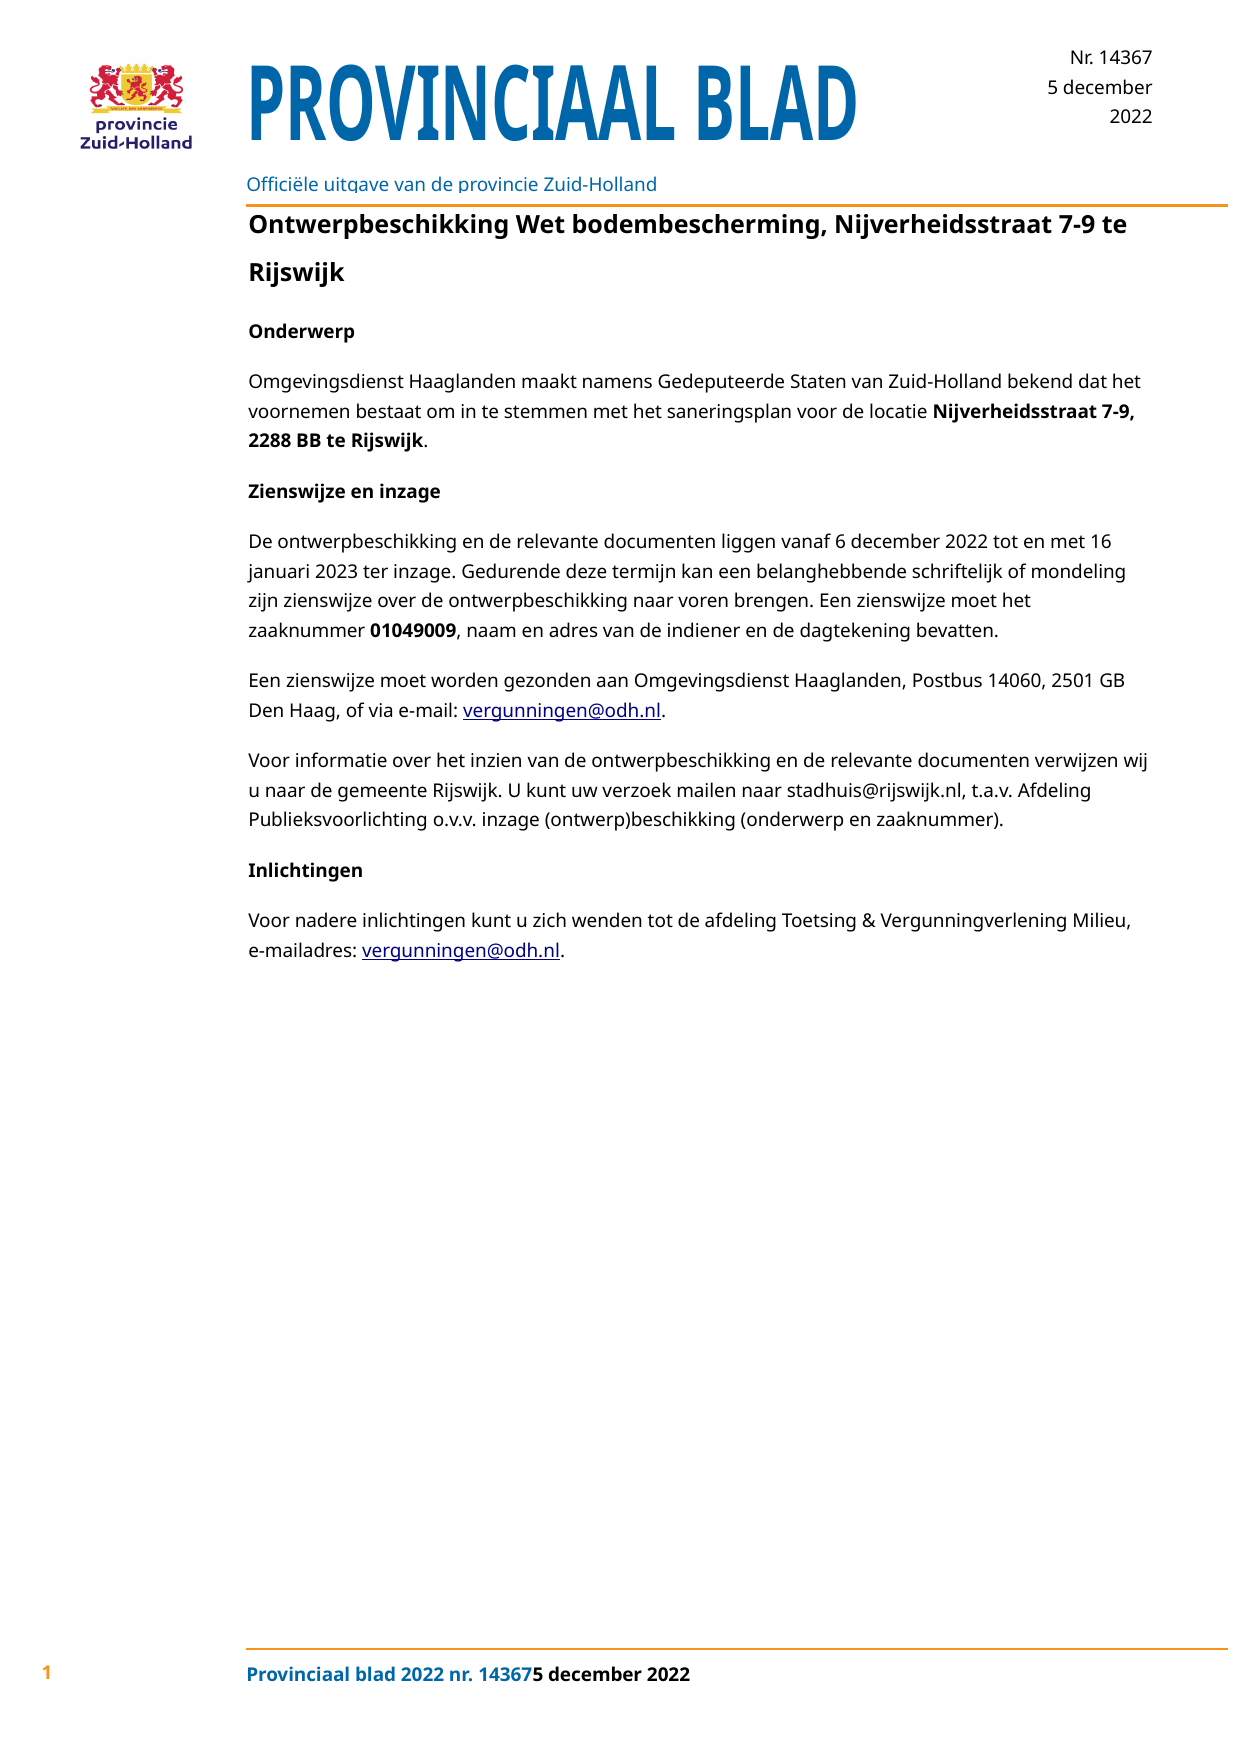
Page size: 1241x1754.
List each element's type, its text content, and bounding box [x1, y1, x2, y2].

text Inlichtingen [248, 857, 1152, 883]
text Zienswijze en inzage [248, 478, 1152, 504]
text De ontwerpbeschikking en de relevante documenten liggen vanaf 6 december 2022 tot en met 16 januari 2023 ter inzage. Gedurende deze termijn kan een belanghebbende schriftelijk of mondeling zijn zienswijze over de ontwerpbeschikking naar voren brengen. Een zienswijze moet het zaaknummer 01049009, naam en adres van de indiener en de dagtekening bevatten. [248, 528, 1152, 643]
text Omgevingsdienst Haaglanden maakt namens Gedeputeerde Staten van Zuid-Holland bekend dat het voornemen bestaat om in te stemmen met het saneringsplan voor de locatie Nijverheidsstraat 7-9, 2288 BB te Rijswijk. [248, 368, 1152, 453]
text Een zienswijze moet worden gezonden aan Omgevingsdienst Haaglanden, Postbus 14060, 2501 GB Den Haag, of via e-mail: vergunningen@odh.nl. [248, 667, 1152, 723]
picture [41, 47, 231, 172]
text Voor informatie over het inzien van de ontwerpbeschikking en de relevante documenten verwijzen wij u naar de gemeente Rijswijk. U kunt uw verzoek mailen naar stadhuis@rijswijk.nl, t.a.v. Afdeling Publieksvoorlichting o.v.v. inzage (ontwerp)beschikking (onderwerp en zaaknummer). [248, 747, 1152, 832]
text Ontwerpbeschikking Wet bodembescherming, Nijverheidsstraat 7-9 te Rijswijk [248, 207, 1152, 288]
text Onderwerp [248, 318, 1152, 344]
text Voor nadere inlichtingen kunt u zich wenden tot de afdeling Toetsing & Vergunningverlening Milieu, e-mailadres: vergunningen@odh.nl. [248, 907, 1152, 963]
